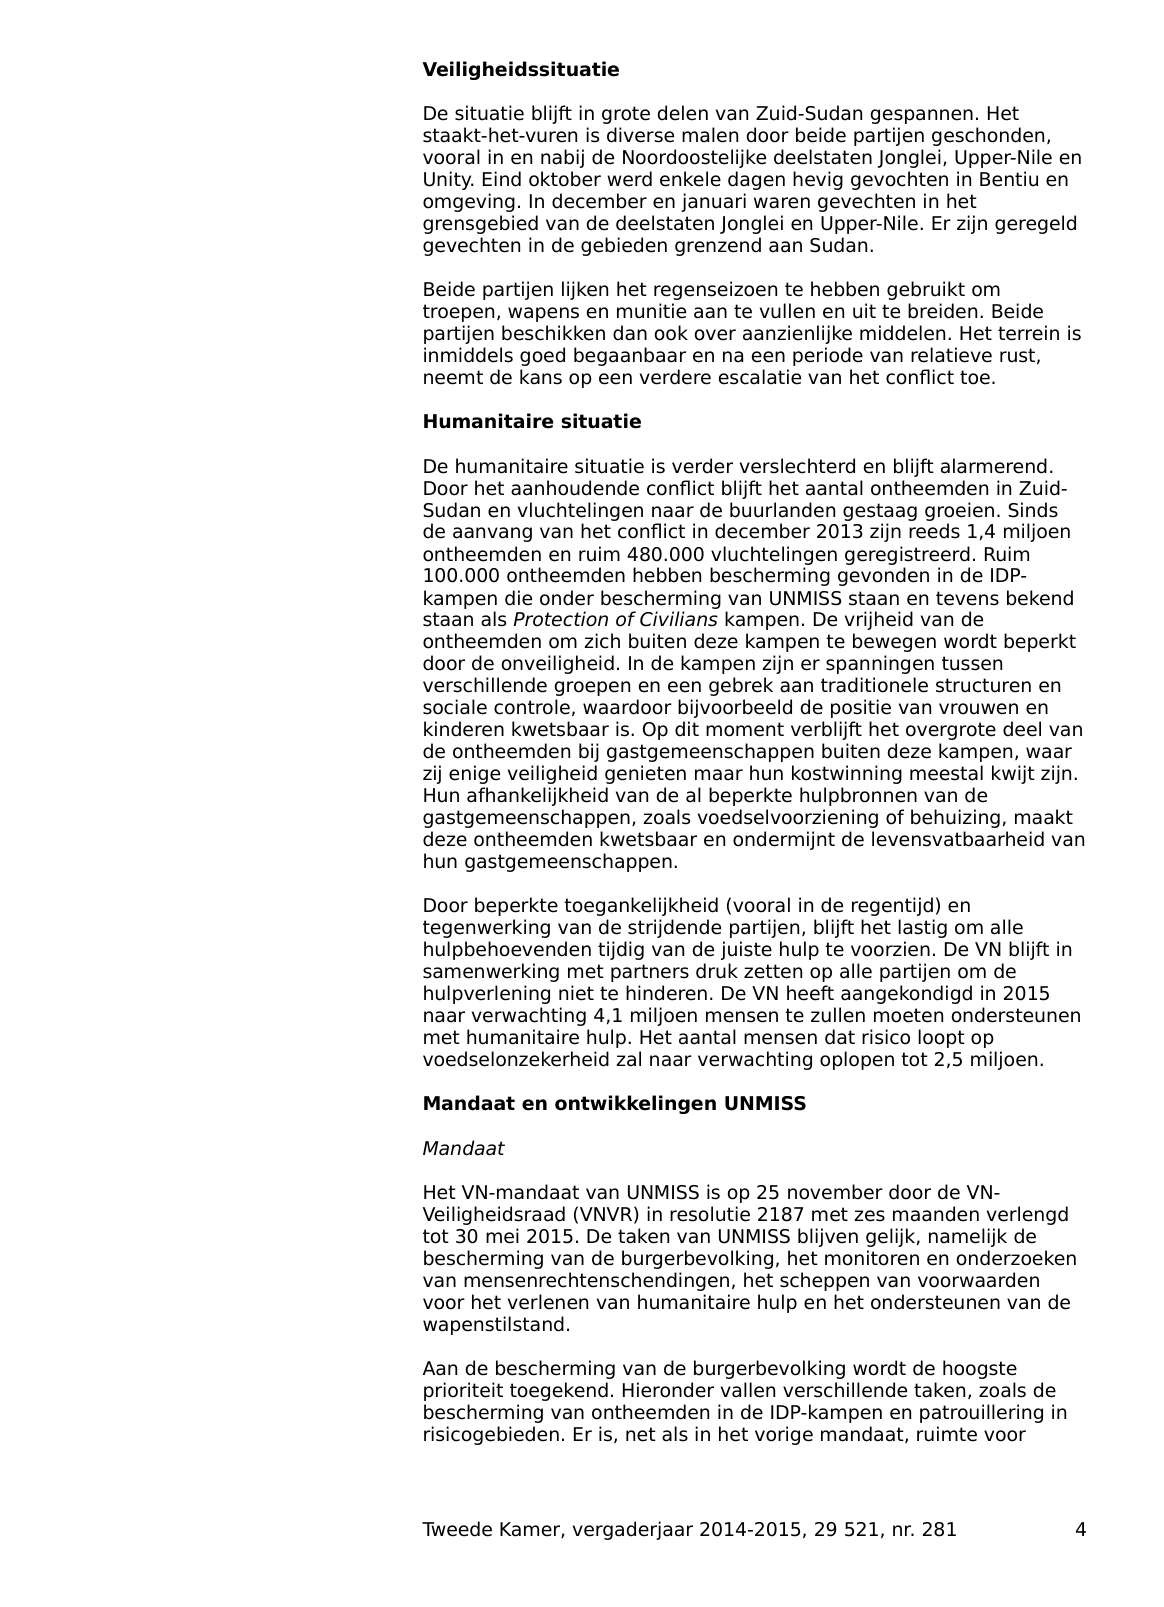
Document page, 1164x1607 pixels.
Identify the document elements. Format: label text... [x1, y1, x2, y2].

subtitle Mandaat en ontwikkelingen UNMISS [422, 1093, 1087, 1115]
subtitle Humanitaire situatie [422, 411, 1087, 433]
text Beide partijen lijken het regenseizoen te hebben gebruikt om troepen, wapens en munitie aan te vullen en uit te breiden. Beide partijen beschikken dan ook over aanzienlijke middelen. Het terrein is inmiddels goed begaanbaar en na een periode van relatieve rust, neemt de kans op een verdere escalatie van het conflict toe. [422, 279, 1087, 389]
subtitle Mandaat [422, 1137, 1087, 1159]
text Aan de bescherming van de burgerbevolking wordt de hoogste prioriteit toegekend. Hieronder vallen verschillende taken, zoals de bescherming van ontheemden in de IDP-kampen en patrouillering in risicogebieden. Er is, net als in het vorige mandaat, ruimte voor [422, 1358, 1087, 1446]
text De humanitaire situatie is verder verslechterd en blijft alarmerend. Door het aanhoudende conflict blijft het aantal ontheemden in Zuid-Sudan en vluchtelingen naar de buurlanden gestaag groeien. Sinds de aanvang van het conflict in december 2013 zijn reeds 1,4 miljoen ontheemden en ruim 480.000 vluchtelingen geregistreerd. Ruim 100.000 ontheemden hebben bescherming gevonden in de IDP-kampen die onder bescherming van UNMISS staan en tevens bekend staan als Protection of Civilians kampen. De vrijheid van de ontheemden om zich buiten deze kampen te bewegen wordt beperkt door de onveiligheid. In de kampen zijn er spanningen tussen verschillende groepen en een gebrek aan traditionele structuren en sociale controle, waardoor bijvoorbeeld de positie van vrouwen en kinderen kwetsbaar is. Op dit moment verblijft het overgrote deel van de ontheemden bij gastgemeenschappen buiten deze kampen, waar zij enige veiligheid genieten maar hun kostwinning meestal kwijt zijn. Hun afhankelijkheid van de al beperkte hulpbronnen van de gastgemeenschappen, zoals voedselvoorziening of behuizing, maakt deze ontheemden kwetsbaar en ondermijnt de levensvatbaarheid van hun gastgemeenschappen. [422, 456, 1087, 873]
text De situatie blijft in grote delen van Zuid-Sudan gespannen. Het staakt-het-vuren is diverse malen door beide partijen geschonden, vooral in en nabij de Noordoostelijke deelstaten Jonglei, Upper-Nile en Unity. Eind oktober werd enkele dagen hevig gevochten in Bentiu en omgeving. In december en januari waren gevechten in het grensgebied van de deelstaten Jonglei en Upper-Nile. Er zijn geregeld gevechten in de gebieden grenzend aan Sudan. [422, 103, 1087, 257]
text Door beperkte toegankelijkheid (vooral in de regentijd) en tegenwerking van de strijdende partijen, blijft het lastig om alle hulpbehoevenden tijdig van de juiste hulp te voorzien. De VN blijft in samenwerking met partners druk zetten op alle partijen om de hulpverlening niet te hinderen. De VN heeft aangekondigd in 2015 naar verwachting 4,1 miljoen mensen te zullen moeten ondersteunen met humanitaire hulp. Het aantal mensen dat risico loopt op voedselonzekerheid zal naar verwachting oplopen tot 2,5 miljoen. [422, 895, 1087, 1071]
text Het VN-mandaat van UNMISS is op 25 november door de VN-Veiligheidsraad (VNVR) in resolutie 2187 met zes maanden verlengd tot 30 mei 2015. De taken van UNMISS blijven gelijk, namelijk de bescherming van de burgerbevolking, het monitoren en onderzoeken van mensenrechtenschendingen, het scheppen van voorwaarden voor het verlenen van humanitaire hulp en het ondersteunen van de wapenstilstand. [422, 1182, 1087, 1336]
subtitle Veiligheidssituatie [422, 59, 1087, 81]
